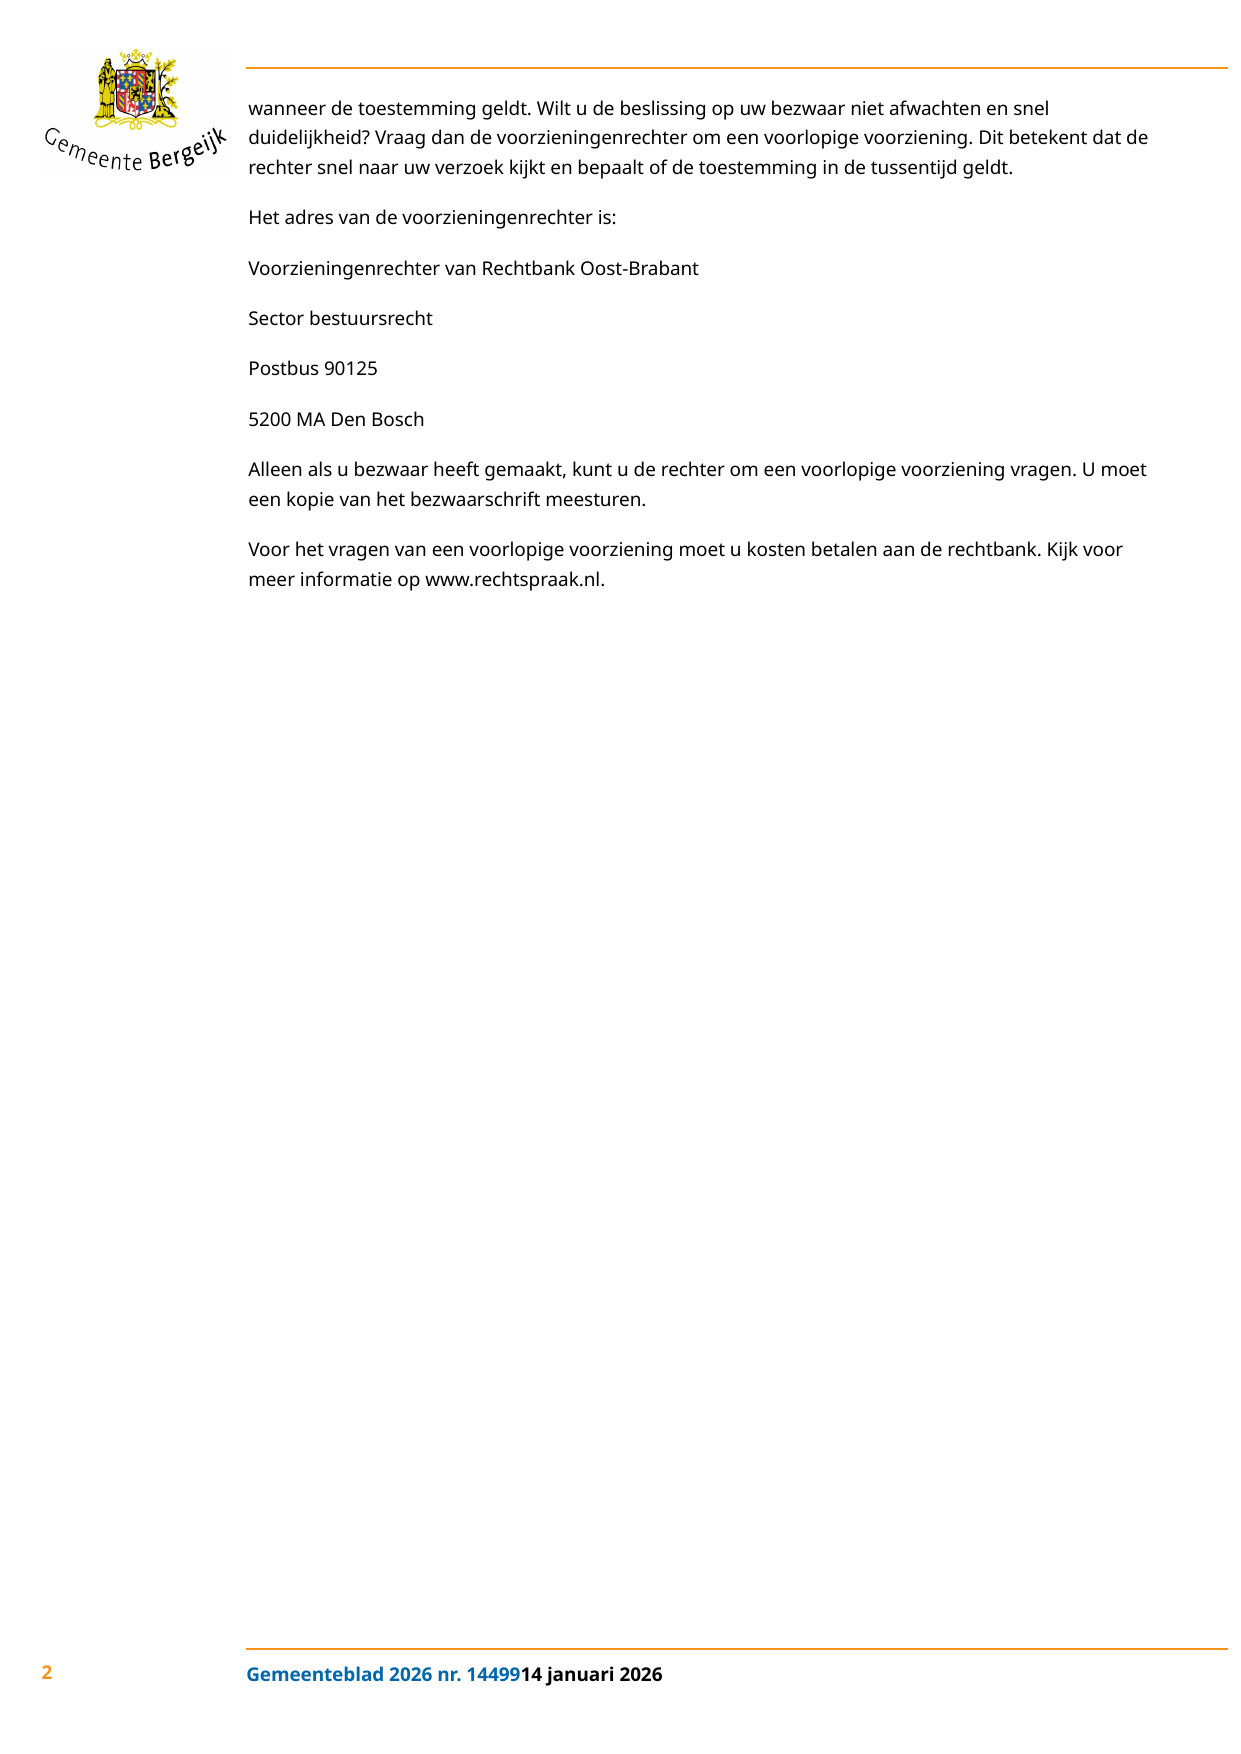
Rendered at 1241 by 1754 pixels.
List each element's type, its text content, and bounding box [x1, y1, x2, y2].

text Alleen als u bezwaar heeft gemaakt, kunt u de rechter om een voorlopige voorziening vragen. U moet een kopie van het bezwaarschrift meesturen. [248, 456, 1152, 512]
text Postbus 90125 [248, 356, 1152, 381]
text Sector bestuursrecht [248, 305, 1152, 331]
text Het adres van de voorzieningenrechter is: [248, 204, 1152, 230]
text 5200 MA Den Bosch [248, 406, 1152, 432]
picture [41, 47, 231, 172]
text Voor het vragen van een voorlopige voorziening moet u kosten betalen aan de rechtbank. Kijk voor meer informatie op www.rechtspraak.nl. [248, 536, 1152, 592]
text Voorzieningenrechter van Rechtbank Oost-Brabant [248, 255, 1152, 281]
text wanneer de toestemming geldt. Wilt u de beslissing op uw bezwaar niet afwachten en snel duidelijkheid? Vraag dan de voorzieningenrechter om een voorlopige voorziening. Dit betekent dat de rechter snel naar uw verzoek kijkt en bepaalt of de toestemming in de tussentijd geldt. [248, 95, 1152, 180]
